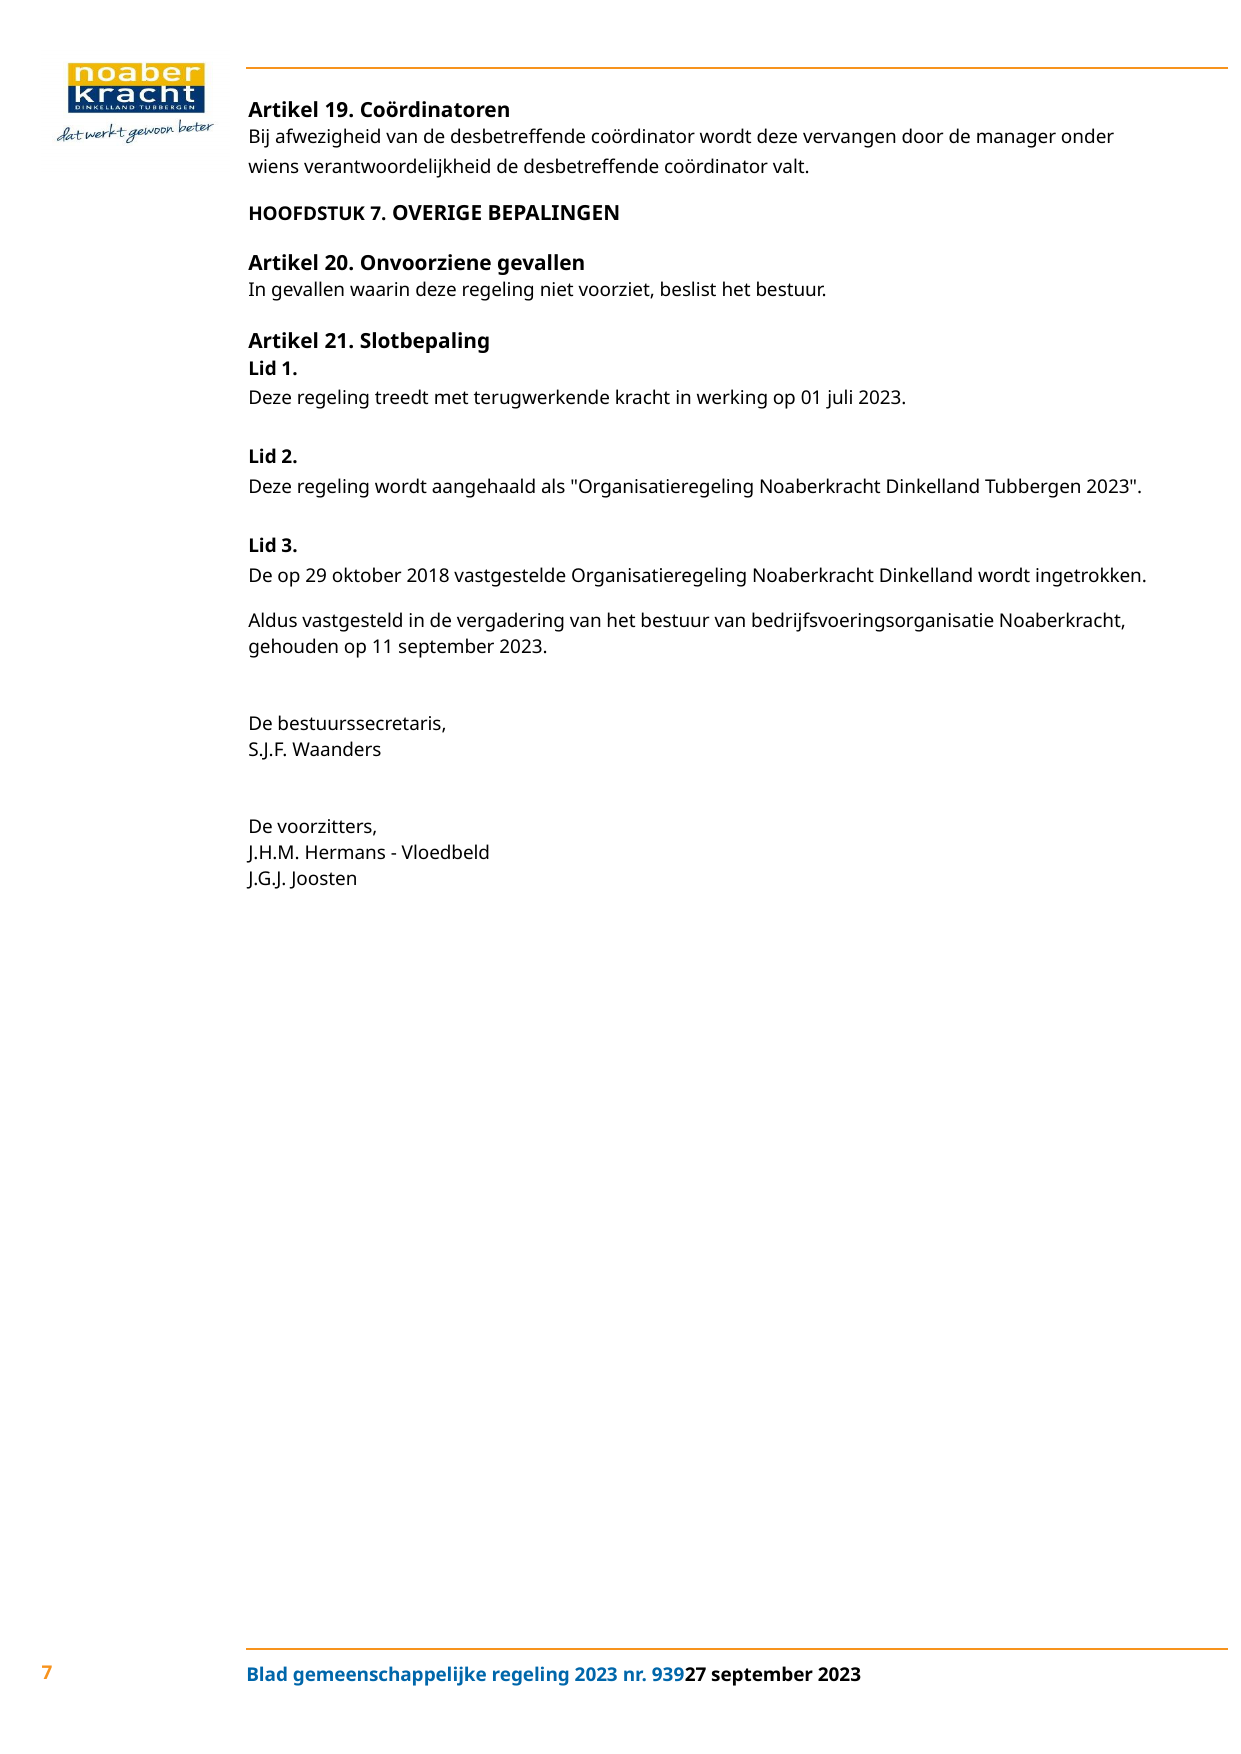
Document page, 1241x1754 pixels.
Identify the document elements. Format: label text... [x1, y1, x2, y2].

text Deze regeling treedt met terugwerkende kracht in werking op 01 juli 2023. [248, 384, 1152, 410]
text In gevallen waarin deze regeling niet voorziet, beslist het bestuur. [248, 276, 1152, 302]
text J.H.M. Hermans - Vloedbeld [248, 839, 1152, 865]
text J.G.J. Joosten [248, 865, 1152, 891]
text Artikel 21. Slotbepaling [248, 327, 1152, 355]
text Artikel 20. Onvoorziene gevallen [248, 248, 1152, 276]
text De voorzitters, [248, 813, 1152, 839]
text De op 29 oktober 2018 vastgestelde Organisatieregeling Noaberkracht Dinkelland wordt ingetrokken. [248, 562, 1152, 588]
text S.J.F. Waanders [248, 736, 1152, 762]
text Bij afwezigheid van de desbetreffende coördinator wordt deze vervangen door de manager onder wiens verantwoordelijkheid de desbetreffende coördinator valt. [248, 123, 1152, 178]
text Artikel 19. Coördinatoren [248, 95, 1152, 123]
text Deze regeling wordt aangehaald als "Organisatieregeling Noaberkracht Dinkelland Tubbergen 2023". [248, 473, 1152, 499]
text Lid 1. [248, 355, 1152, 381]
text De bestuurssecretaris, [248, 711, 1152, 736]
text Aldus vastgesteld in de vergadering van het bestuur van bedrijfsvoeringsorganisatie Noaberkracht, gehouden op 11 september 2023. [248, 608, 1152, 659]
text Lid 2. [248, 444, 1152, 469]
picture [41, 47, 231, 172]
text HOOFDSTUK 7. OVERIGE BEPALINGEN [248, 198, 1152, 227]
text Lid 3. [248, 532, 1152, 558]
